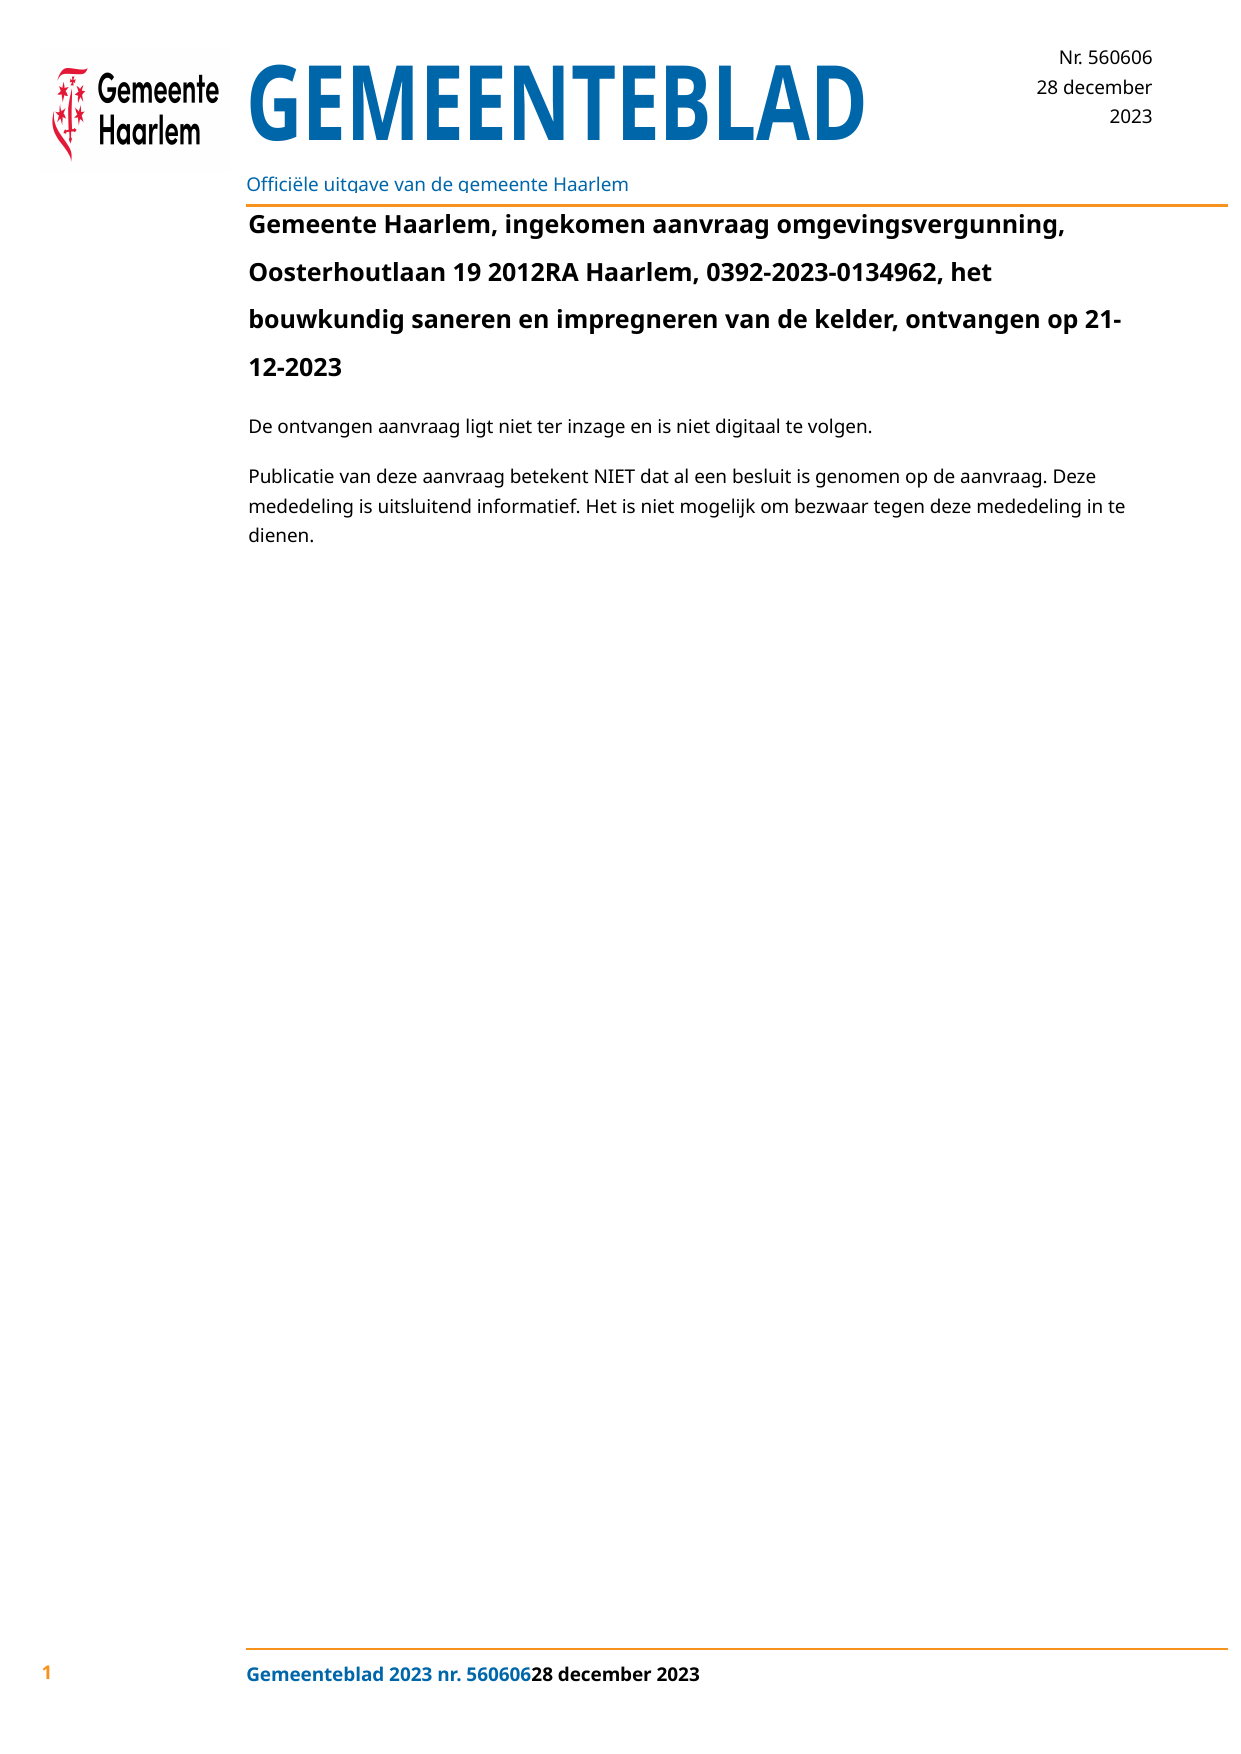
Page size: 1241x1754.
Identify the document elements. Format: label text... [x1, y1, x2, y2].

picture [41, 47, 231, 172]
text Gemeente Haarlem, ingekomen aanvraag omgevingsvergunning, Oosterhoutlaan 19 2012RA Haarlem, 0392-2023-0134962, het bouwkundig saneren en impregneren van de kelder, ontvangen op 21-12-2023 [248, 207, 1152, 384]
text Publicatie van deze aanvraag betekent NIET dat al een besluit is genomen op de aanvraag. Deze mededeling is uitsluitend informatief. Het is niet mogelijk om bezwaar tegen deze mededeling in te dienen. [248, 463, 1152, 548]
text De ontvangen aanvraag ligt niet ter inzage en is niet digitaal te volgen. [248, 413, 1152, 439]
